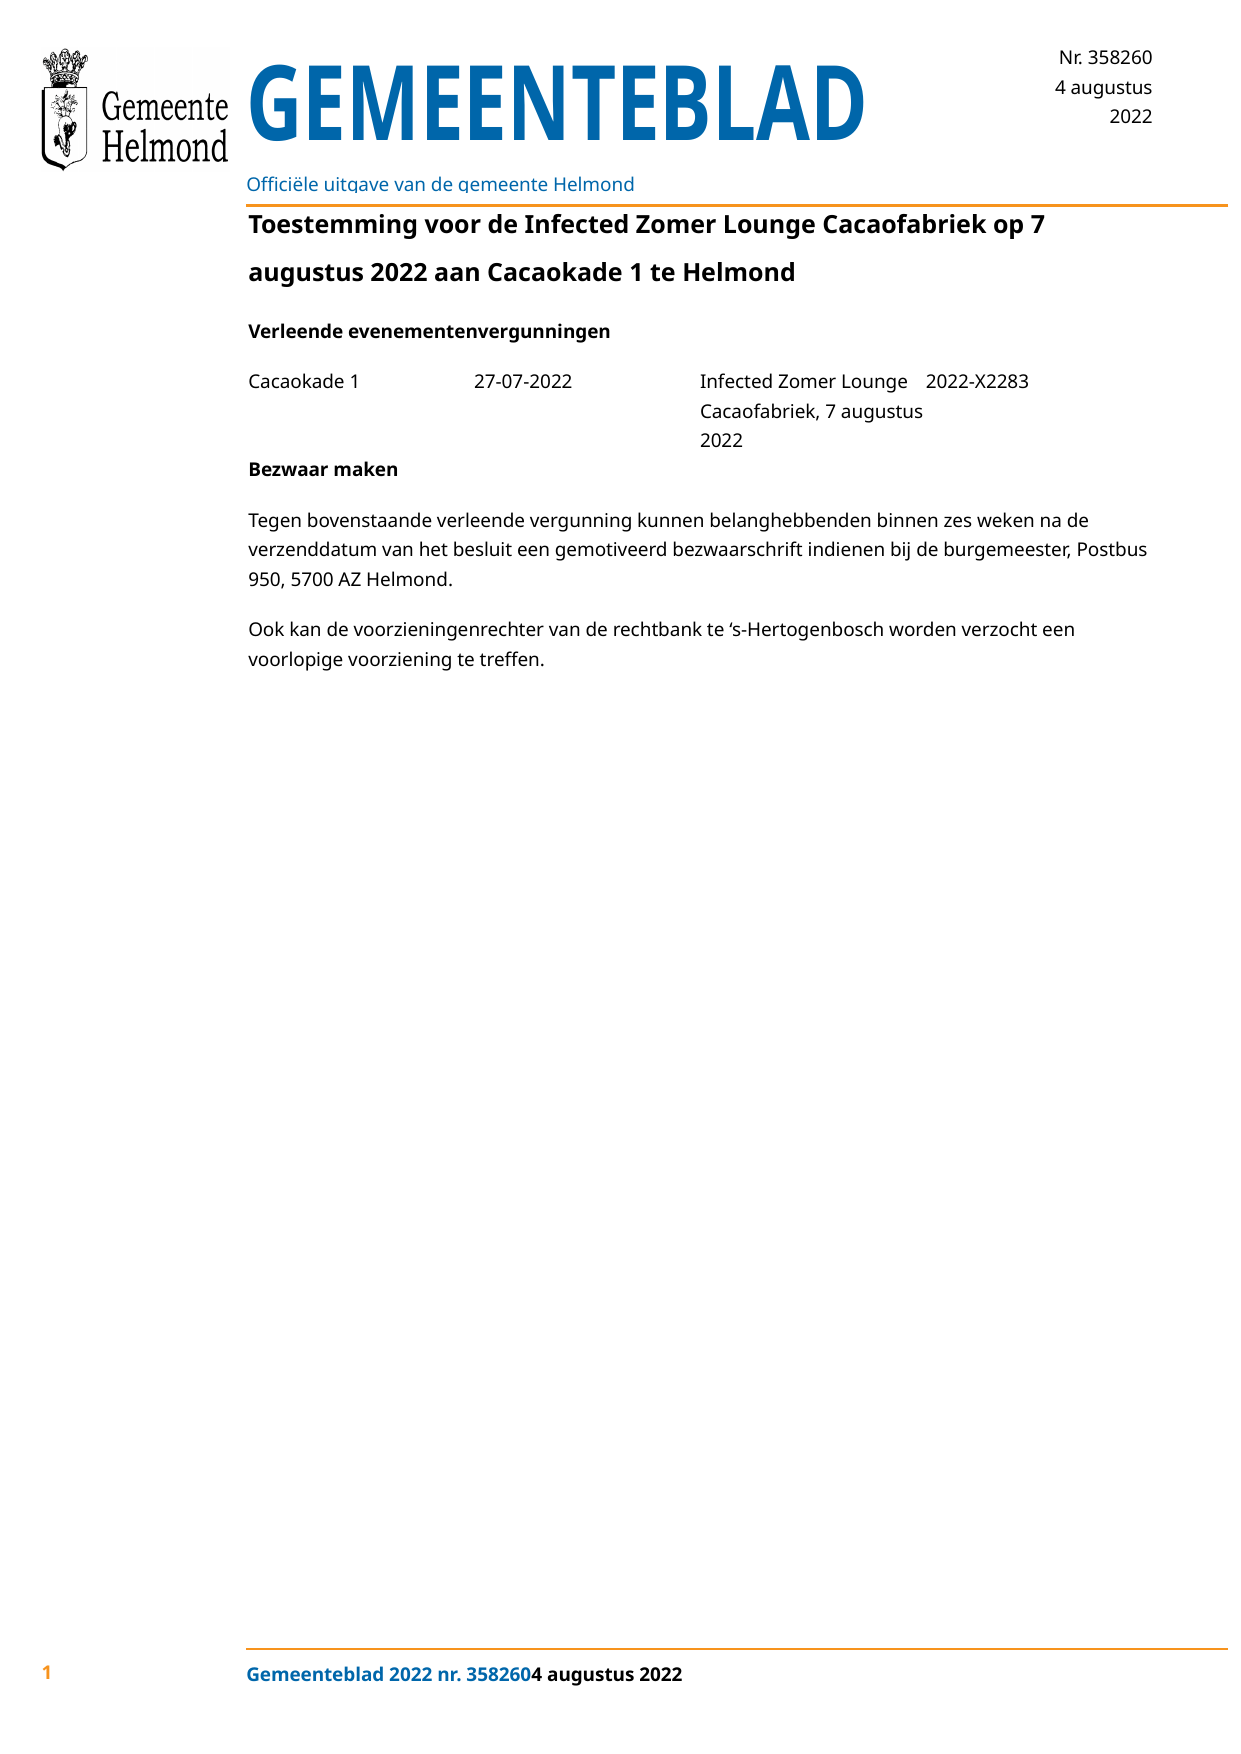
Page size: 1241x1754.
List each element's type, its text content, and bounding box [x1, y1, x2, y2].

picture [41, 47, 231, 172]
text Bezwaar maken [248, 457, 1152, 482]
text Tegen bovenstaande verleende vergunning kunnen belanghebbenden binnen zes weken na de verzenddatum van het besluit een gemotiveerd bezwaarschrift indienen bij de burgemeester, Postbus 950, 5700 AZ Helmond. [248, 507, 1152, 592]
text Verleende evenementenvergunningen [248, 318, 1152, 344]
text Ook kan de voorzieningenrechter van de rechtbank te ‘s-Hertogenbosch worden verzocht een voorlopige voorziening te treffen. [248, 617, 1152, 672]
table_header Cacaokade 1 [248, 369, 474, 453]
table_header 2022-X2283 [926, 369, 1152, 453]
table_header Infected Zomer Lounge Cacaofabriek, 7 augustus 2022 [700, 369, 926, 453]
text Toestemming voor de Infected Zomer Lounge Cacaofabriek op 7 augustus 2022 aan Cacaokade 1 te Helmond [248, 207, 1152, 288]
table_header 27-07-2022 [474, 369, 700, 453]
